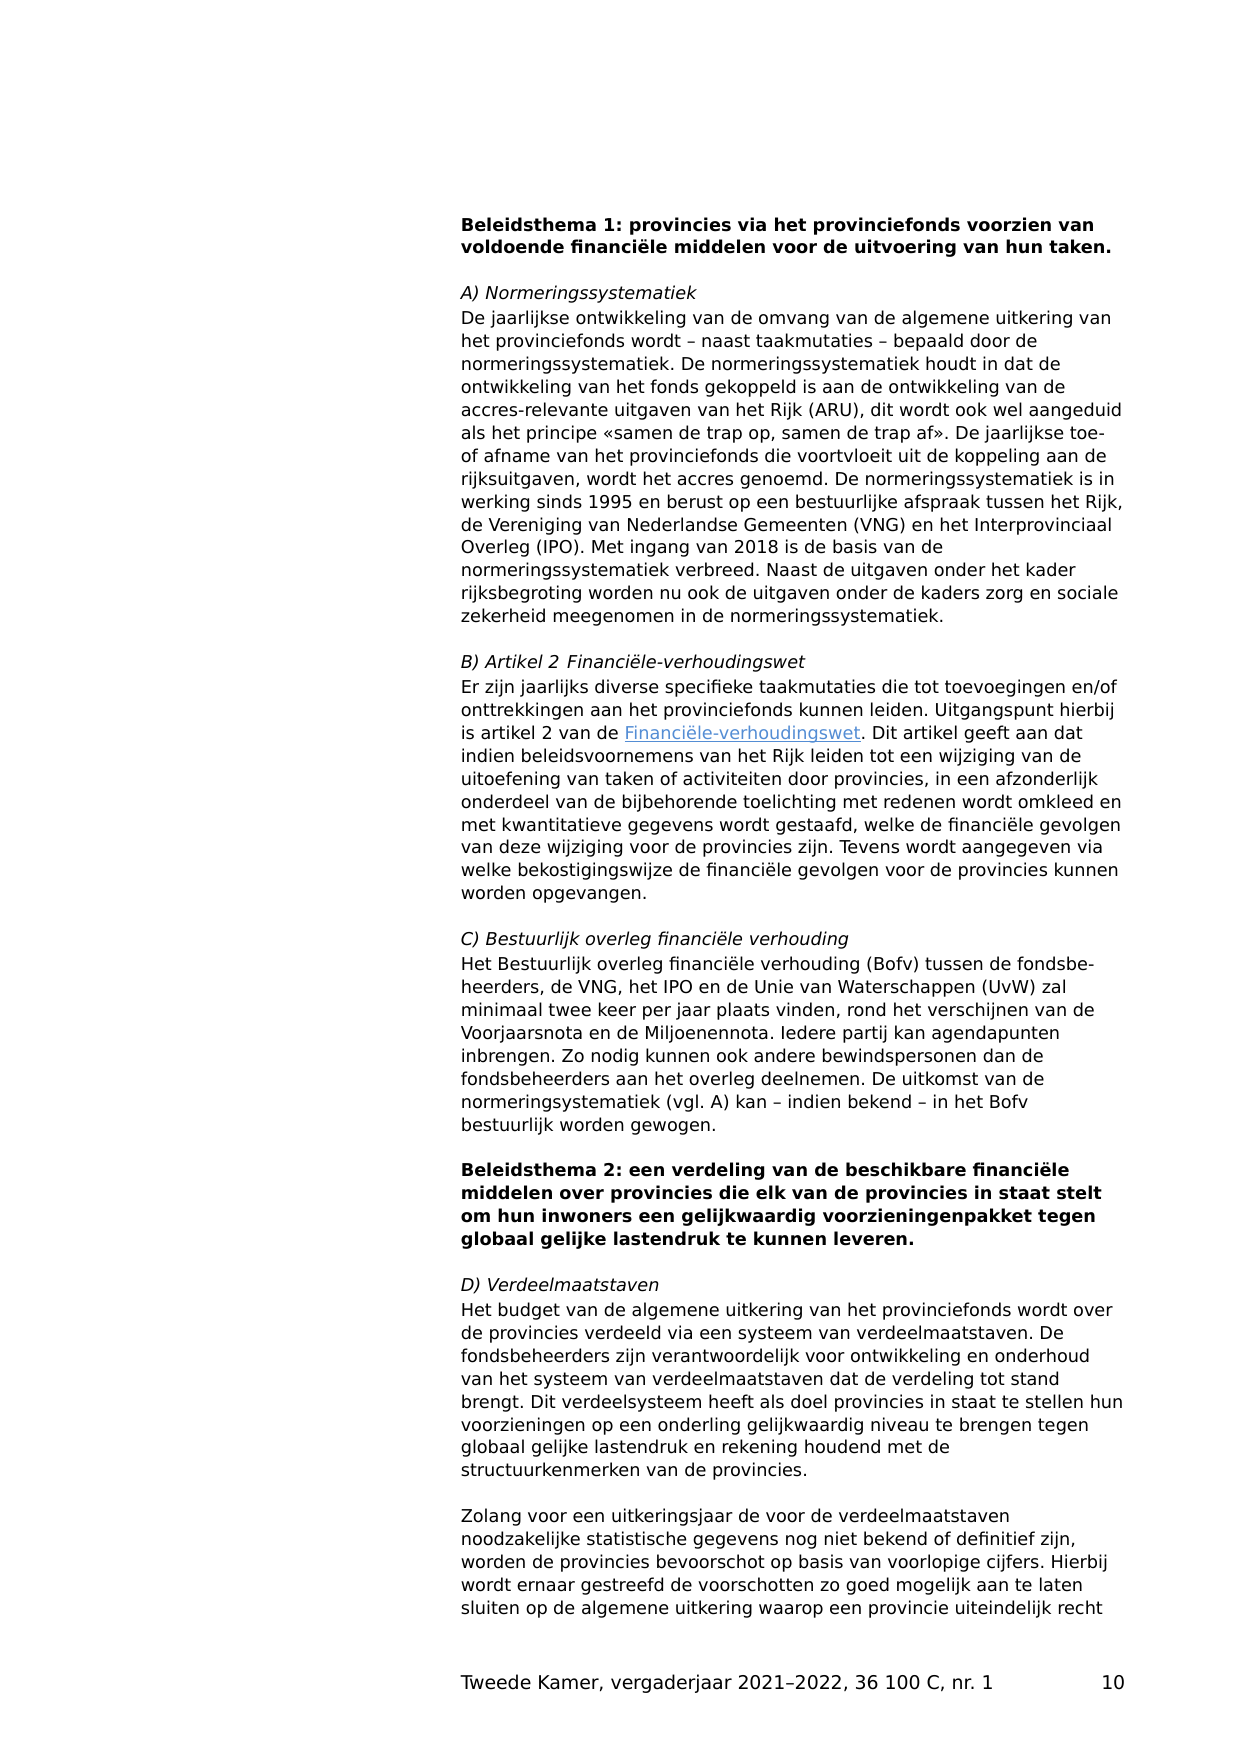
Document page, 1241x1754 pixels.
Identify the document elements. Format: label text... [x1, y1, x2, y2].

text Het budget van de algemene uitkering van het provinciefonds wordt over de provincies verdeeld via een systeem van verdeelmaatstaven. De fondsbeheerders zijn verantwoordelijk voor ontwikkeling en onderhoud van het systeem van verdeelmaatstaven dat de verdeling tot stand brengt. Dit verdeelsysteem heeft als doel provincies in staat te stellen hun voorzieningen op een onderling gelijkwaardig niveau te brengen tegen globaal gelijke lastendruk en rekening houdend met de structuurkenmerken van de provincies. [461, 1298, 1125, 1481]
text Het Bestuurlijk overleg financiële verhouding (Bofv) tussen de fondsbe-heerders, de VNG, het IPO en de Unie van Waterschappen (UvW) zal minimaal twee keer per jaar plaats vinden, rond het verschijnen van de Voorjaarsnota en de Miljoenennota. Iedere partij kan agendapunten inbrengen. Zo nodig kunnen ook andere bewindspersonen dan de fondsbeheerders aan het overleg deelnemen. De uitkomst van de normeringsystematiek (vgl. A) kan – indien bekend – in het Bofv bestuurlijk worden gewogen. [461, 952, 1125, 1136]
text Beleidsthema 2: een verdeling van de beschikbare financiële middelen over provincies die elk van de provincies in staat stelt om hun inwoners een gelijkwaardig voorzieningenpakket tegen globaal gelijke lastendruk te kunnen leveren. [461, 1158, 1125, 1250]
text Beleidsthema 1: provincies via het provinciefonds voorzien van voldoende financiële middelen voor de uitvoering van hun taken. [461, 213, 1125, 258]
text B) Artikel 2 Financiële-verhoudingswet [461, 650, 1125, 673]
text C) Bestuurlijk overleg financiële verhouding [461, 927, 1125, 950]
text De jaarlijkse ontwikkeling van de omvang van de algemene uitkering van het provinciefonds wordt – naast taakmutaties – bepaald door de normeringssystematiek. De normeringssystematiek houdt in dat de ontwikkeling van het fonds gekoppeld is aan de ontwikkeling van de accres-relevante uitgaven van het Rijk (ARU), dit wordt ook wel aangeduid als het principe «samen de trap op, samen de trap af». De jaarlijkse toe- of afname van het provinciefonds die voortvloeit uit de koppeling aan de rijksuitgaven, wordt het accres genoemd. De normeringssystematiek is in werking sinds 1995 en berust op een bestuurlijke afspraak tussen het Rijk, de Vereniging van Nederlandse Gemeenten (VNG) en het Interprovinciaal Overleg (IPO). Met ingang van 2018 is de basis van de normeringssystematiek verbreed. Naast de uitgaven onder het kader rijksbegroting worden nu ook de uitgaven onder de kaders zorg en sociale zekerheid meegenomen in de normeringssystematiek. [461, 306, 1125, 627]
text D) Verdeelmaatstaven [461, 1273, 1125, 1296]
text Er zijn jaarlijks diverse specifieke taakmutaties die tot toevoegingen en/of onttrekkingen aan het provinciefonds kunnen leiden. Uitgangspunt hierbij is artikel 2 van de Financiële-verhoudingswet. Dit artikel geeft aan dat indien beleidsvoornemens van het Rijk leiden tot een wijziging van de uitoefening van taken of activiteiten door provincies, in een afzonderlijk onderdeel van de bijbehorende toelichting met redenen wordt omkleed en met kwantitatieve gegevens wordt gestaafd, welke de financiële gevolgen van deze wijziging voor de provincies zijn. Tevens wordt aangegeven via welke bekostigingswijze de financiële gevolgen voor de provincies kunnen worden opgevangen. [461, 675, 1125, 904]
text A) Normeringssystematiek [461, 281, 1125, 304]
text Zolang voor een uitkeringsjaar de voor de verdeelmaatstaven noodzakelijke statistische gegevens nog niet bekend of definitief zijn, worden de provincies bevoorschot op basis van voorlopige cijfers. Hierbij wordt ernaar gestreefd de voorschotten zo goed mogelijk aan te laten sluiten op de algemene uitkering waarop een provincie uiteindelijk recht [461, 1504, 1125, 1619]
